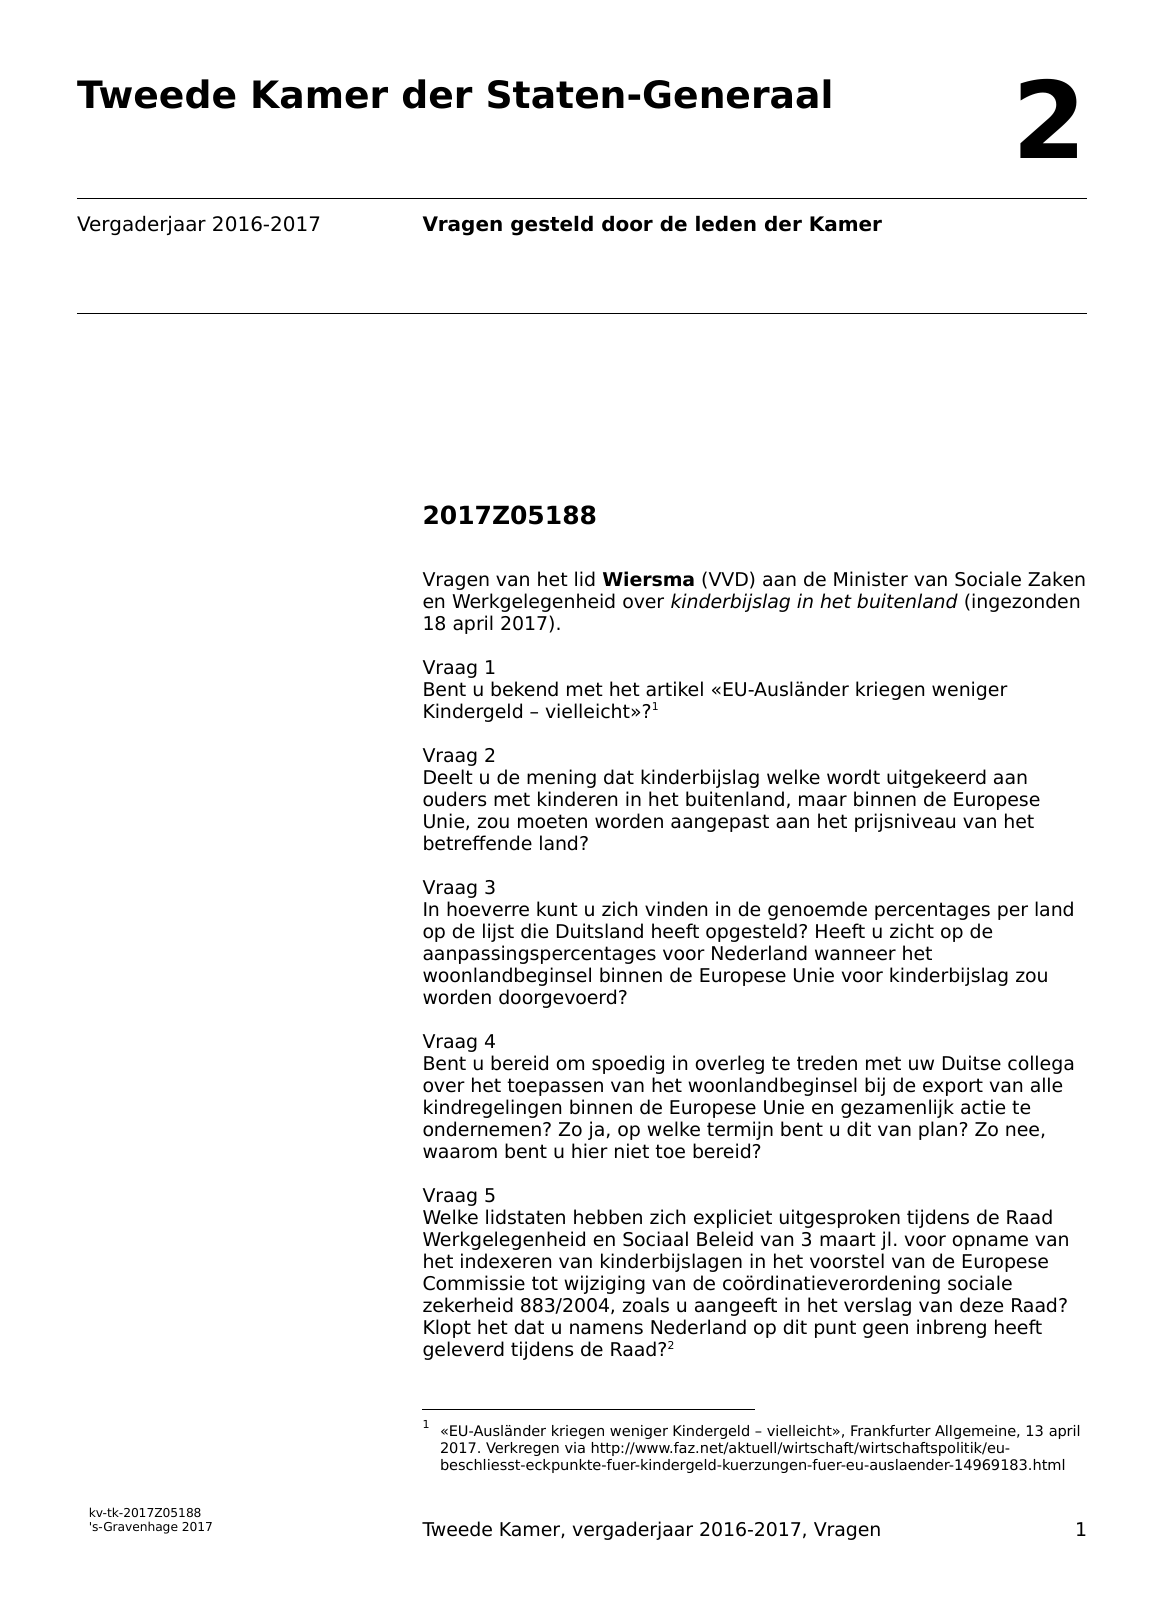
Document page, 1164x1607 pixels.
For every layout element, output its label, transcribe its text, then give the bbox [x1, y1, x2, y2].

text Vraag 4 [422, 1031, 1087, 1053]
text Bent u bekend met het artikel «EU-Ausländer kriegen weniger Kindergeld – vielleicht»? [422, 679, 1087, 723]
text Welke lidstaten hebben zich expliciet uitgesproken tijdens de Raad Werkgelegenheid en Sociaal Beleid van 3 maart jl. voor opname van het indexeren van kinderbijslagen in het voorstel van de Europese Commissie tot wijziging van de coördinatieverordening sociale zekerheid 883/2004, zoals u aangeeft in het verslag van deze Raad? Klopt het dat u namens Nederland op dit punt geen inbreng heeft geleverd tijdens de Raad? [422, 1207, 1087, 1361]
text Deelt u de mening dat kinderbijslag welke wordt uitgekeerd aan ouders met kinderen in het buitenland, maar binnen de Europese Unie, zou moeten worden aangepast aan het prijsniveau van het betreffende land? [422, 767, 1087, 855]
text In hoeverre kunt u zich vinden in de genoemde percentages per land op de lijst die Duitsland heeft opgesteld? Heeft u zicht op de aanpassingspercentages voor Nederland wanneer het woonlandbeginsel binnen de Europese Unie voor kinderbijslag zou worden doorgevoerd? [422, 899, 1087, 1009]
text Vragen van het lid Wiersma (VVD) aan de Minister van Sociale Zaken en Werkgelegenheid over kinderbijslag in het buitenland (ingezonden 18 april 2017). [422, 569, 1087, 635]
text 's-Gravenhage 2017 [88, 1520, 323, 1534]
text Vraag 3 [422, 877, 1087, 899]
text Vraag 2 [422, 745, 1087, 767]
table_header Tweede Kamer der Staten-Generaal [77, 59, 886, 198]
text kv-tk-2017Z05188 [88, 1506, 323, 1520]
text «EU-Ausländer kriegen weniger Kindergeld – vielleicht», Frankfurter Allgemeine, 13 april 2017. Verkregen via http://www.faz.net/aktuell/wirtschaft/wirtschaftspolitik/eu-beschliesst-eckpunkte-fuer-kindergeld-kuerzungen-fuer-eu-auslaender-14969183.html [422, 1418, 1087, 1474]
text Bent u bereid om spoedig in overleg te treden met uw Duitse collega over het toepassen van het woonlandbeginsel bij de export van alle kindregelingen binnen de Europese Unie en gezamenlijk actie te ondernemen? Zo ja, op welke termijn bent u dit van plan? Zo nee, waarom bent u hier niet toe bereid? [422, 1053, 1087, 1163]
table_header 2 [886, 59, 1087, 198]
text 2017Z05188 [422, 501, 1087, 531]
text Vraag 1 [422, 657, 1087, 679]
table_cell Vergaderjaar 2016-2017 [77, 199, 422, 313]
text Vraag 5 [422, 1185, 1087, 1207]
table_cell Vragen gesteld door de leden der Kamer [422, 199, 1087, 313]
